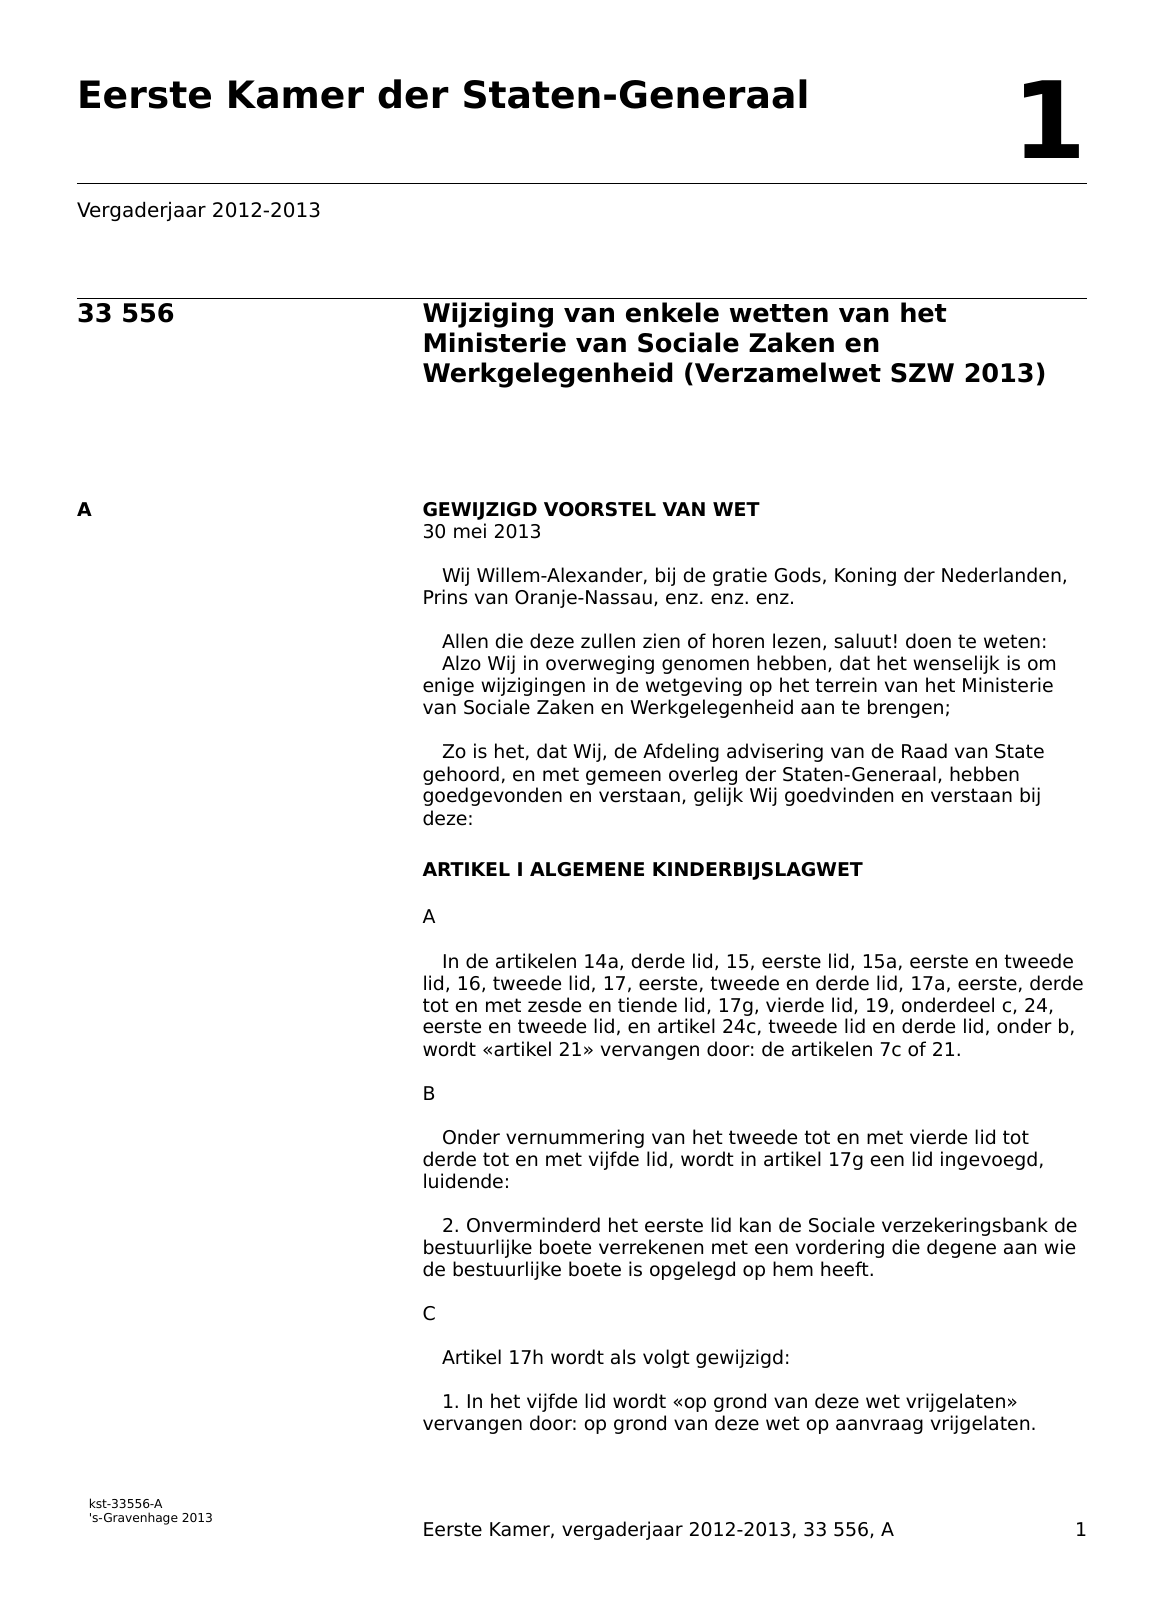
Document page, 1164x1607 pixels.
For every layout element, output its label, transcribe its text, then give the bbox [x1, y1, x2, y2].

text A [422, 906, 1087, 928]
text B [422, 1083, 1087, 1104]
text 1. In het vijfde lid wordt «op grond van deze wet vrijgelaten» vervangen door: op grond van deze wet op aanvraag vrijgelaten. [422, 1391, 1087, 1435]
text C [422, 1303, 1087, 1325]
subtitle ARTIKEL I ALGEMENE KINDERBIJSLAGWET [422, 859, 1087, 881]
text Onder vernummering van het tweede tot en met vierde lid tot derde tot en met vijfde lid, wordt in artikel 17g een lid ingevoegd, luidende: [422, 1127, 1087, 1193]
table_cell Vergaderjaar 2012-2013 [77, 184, 1087, 298]
table_header 1 [886, 59, 1087, 183]
text In de artikelen 14a, derde lid, 15, eerste lid, 15a, eerste en tweede lid, 16, tweede lid, 17, eerste, tweede en derde lid, 17a, eerste, derde tot en met zesde en tiende lid, 17g, vierde lid, 19, onderdeel c, 24, eerste en tweede lid, en artikel 24c, tweede lid en derde lid, onder b, wordt «artikel 21» vervangen door: de artikelen 7c of 21. [422, 951, 1087, 1060]
subtitle A GEWIJZIGD VOORSTEL VAN WET [77, 499, 1087, 521]
table_header Eerste Kamer der Staten-Generaal [77, 59, 886, 183]
text kst-33556-A [88, 1497, 323, 1511]
text Wij Willem-Alexander, bij de gratie Gods, Koning der Nederlanden, Prins van Oranje-Nassau, enz. enz. enz. [422, 565, 1087, 609]
text Zo is het, dat Wij, de Afdeling advisering van de Raad van State gehoord, en met gemeen overleg der Staten-Generaal, hebben goedgevonden en verstaan, gelijk Wij goedvinden en verstaan bij deze: [422, 741, 1087, 829]
text Alzo Wij in overweging genomen hebben, dat het wenselijk is om enige wijzigingen in de wetgeving op het terrein van het Ministerie van Sociale Zaken en Werkgelegenheid aan te brengen; [422, 653, 1087, 719]
text Allen die deze zullen zien of horen lezen, saluut! doen te weten: [422, 631, 1087, 653]
subtitle 33 556 Wijziging van enkele wetten van het Ministerie van Sociale Zaken en Werkgelegenheid (Verzamelwet SZW 2013) [77, 299, 1087, 388]
text 's-Gravenhage 2013 [88, 1511, 323, 1525]
text 2. Onverminderd het eerste lid kan de Sociale verzekeringsbank de bestuurlijke boete verrekenen met een vordering die degene aan wie de bestuurlijke boete is opgelegd op hem heeft. [422, 1215, 1087, 1281]
text 30 mei 2013 [422, 521, 1087, 543]
text Artikel 17h wordt als volgt gewijzigd: [422, 1347, 1087, 1369]
